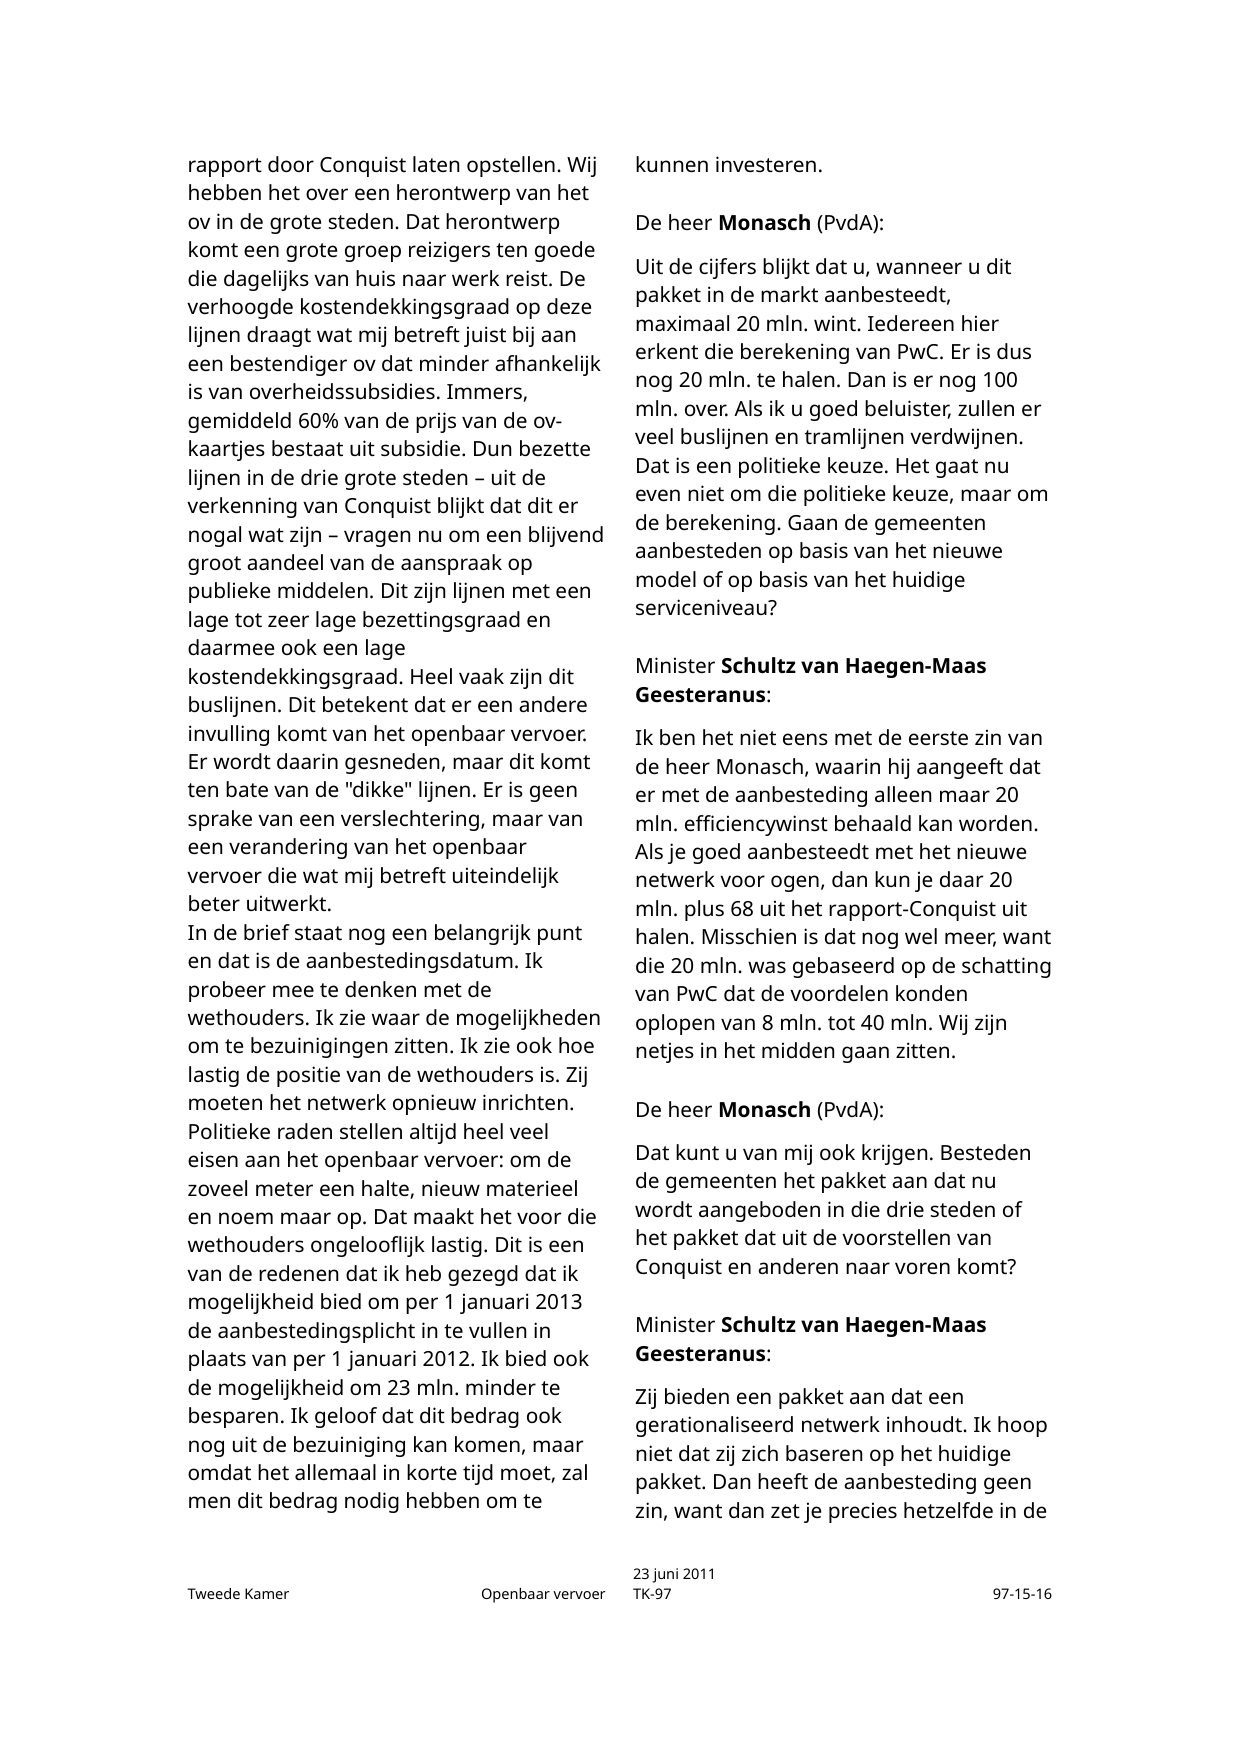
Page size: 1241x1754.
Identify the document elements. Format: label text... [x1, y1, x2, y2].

text Zij bieden een pakket aan dat een gerationaliseerd netwerk inhoudt. Ik hoop niet dat zij zich baseren op het huidige pakket. Dan heeft de aanbesteding geen zin, want dan zet je precies hetzelfde in de [635, 1382, 1053, 1524]
text Minister Schultz van Haegen-Maas Geesteranus: [635, 652, 1053, 708]
text Dat kunt u van mij ook krijgen. Besteden de gemeenten het pakket aan dat nu wordt aangeboden in die drie steden of het pakket dat uit de voorstellen van Conquist en anderen naar voren komt? [635, 1138, 1053, 1280]
text Uit de cijfers blijkt dat u, wanneer u dit pakket in de markt aanbesteedt, maximaal 20 mln. wint. Iedereen hier erkent die berekening van PwC. Er is dus nog 20 mln. te halen. Dan is er nog 100 mln. over. Als ik u goed beluister, zullen er veel buslijnen en tramlijnen verdwijnen. Dat is een politieke keuze. Het gaat nu even niet om die politieke keuze, maar om de berekening. Gaan de gemeenten aanbesteden op basis van het nieuwe model of op basis van het huidige serviceniveau? [635, 252, 1053, 622]
text Ik ben het niet eens met de eerste zin van de heer Monasch, waarin hij aangeeft dat er met de aanbesteding alleen maar 20 mln. efficiencywinst behaald kan worden. Als je goed aanbesteedt met het nieuwe netwerk voor ogen, dan kun je daar 20 mln. plus 68 uit het rapport-Conquist uit halen. Misschien is dat nog wel meer, want die 20 mln. was gebaseerd op de schatting van PwC dat de voordelen konden oplopen van 8 mln. tot 40 mln. Wij zijn netjes in het midden gaan zitten. [635, 723, 1053, 1065]
text Minister Schultz van Haegen-Maas Geesteranus: [635, 1310, 1053, 1367]
text rapport door Conquist laten opstellen. Wij hebben het over een herontwerp van het ov in de grote steden. Dat herontwerp komt een grote groep reizigers ten goede die dagelijks van huis naar werk reist. De verhoogde kostendekkingsgraad op deze lijnen draagt wat mij betreft juist bij aan een bestendiger ov dat minder afhankelijk is van overheidssubsidies. Immers, gemiddeld 60% van de prijs van de ov-kaartjes bestaat uit subsidie. Dun bezette lijnen in de drie grote steden – uit de verkenning van Conquist blijkt dat dit er nogal wat zijn – vragen nu om een blijvend groot aandeel van de aanspraak op publieke middelen. Dit zijn lijnen met een lage tot zeer lage bezettingsgraad en daarmee ook een lage kostendekkingsgraad. Heel vaak zijn dit buslijnen. Dit betekent dat er een andere invulling komt van het openbaar vervoer. Er wordt daarin gesneden, maar dit komt ten bate van de "dikke" lijnen. Er is geen sprake van een verslechtering, maar van een verandering van het openbaar vervoer die wat mij betreft uiteindelijk beter uitwerkt. [187, 150, 605, 918]
text De heer Monasch (PvdA): [635, 208, 1053, 237]
text In de brief staat nog een belangrijk punt en dat is de aanbestedingsdatum. Ik probeer mee te denken met de wethouders. Ik zie waar de mogelijkheden om te bezuinigingen zitten. Ik zie ook hoe lastig de positie van de wethouders is. Zij moeten het netwerk opnieuw inrichten. Politieke raden stellen altijd heel veel eisen aan het openbaar vervoer: om de zoveel meter een halte, nieuw materieel en noem maar op. Dat maakt het voor die wethouders ongelooflijk lastig. Dit is een van de redenen dat ik heb gezegd dat ik mogelijkheid bied om per 1 januari 2013 de aanbestedingsplicht in te vullen in plaats van per 1 januari 2012. Ik bied ook de mogelijkheid om 23 mln. minder te besparen. Ik geloof dat dit bedrag ook nog uit de bezuiniging kan komen, maar omdat het allemaal in korte tijd moet, zal men dit bedrag nodig hebben om te [187, 918, 605, 1515]
text kunnen investeren. [635, 150, 1053, 178]
text De heer Monasch (PvdA): [635, 1095, 1053, 1123]
